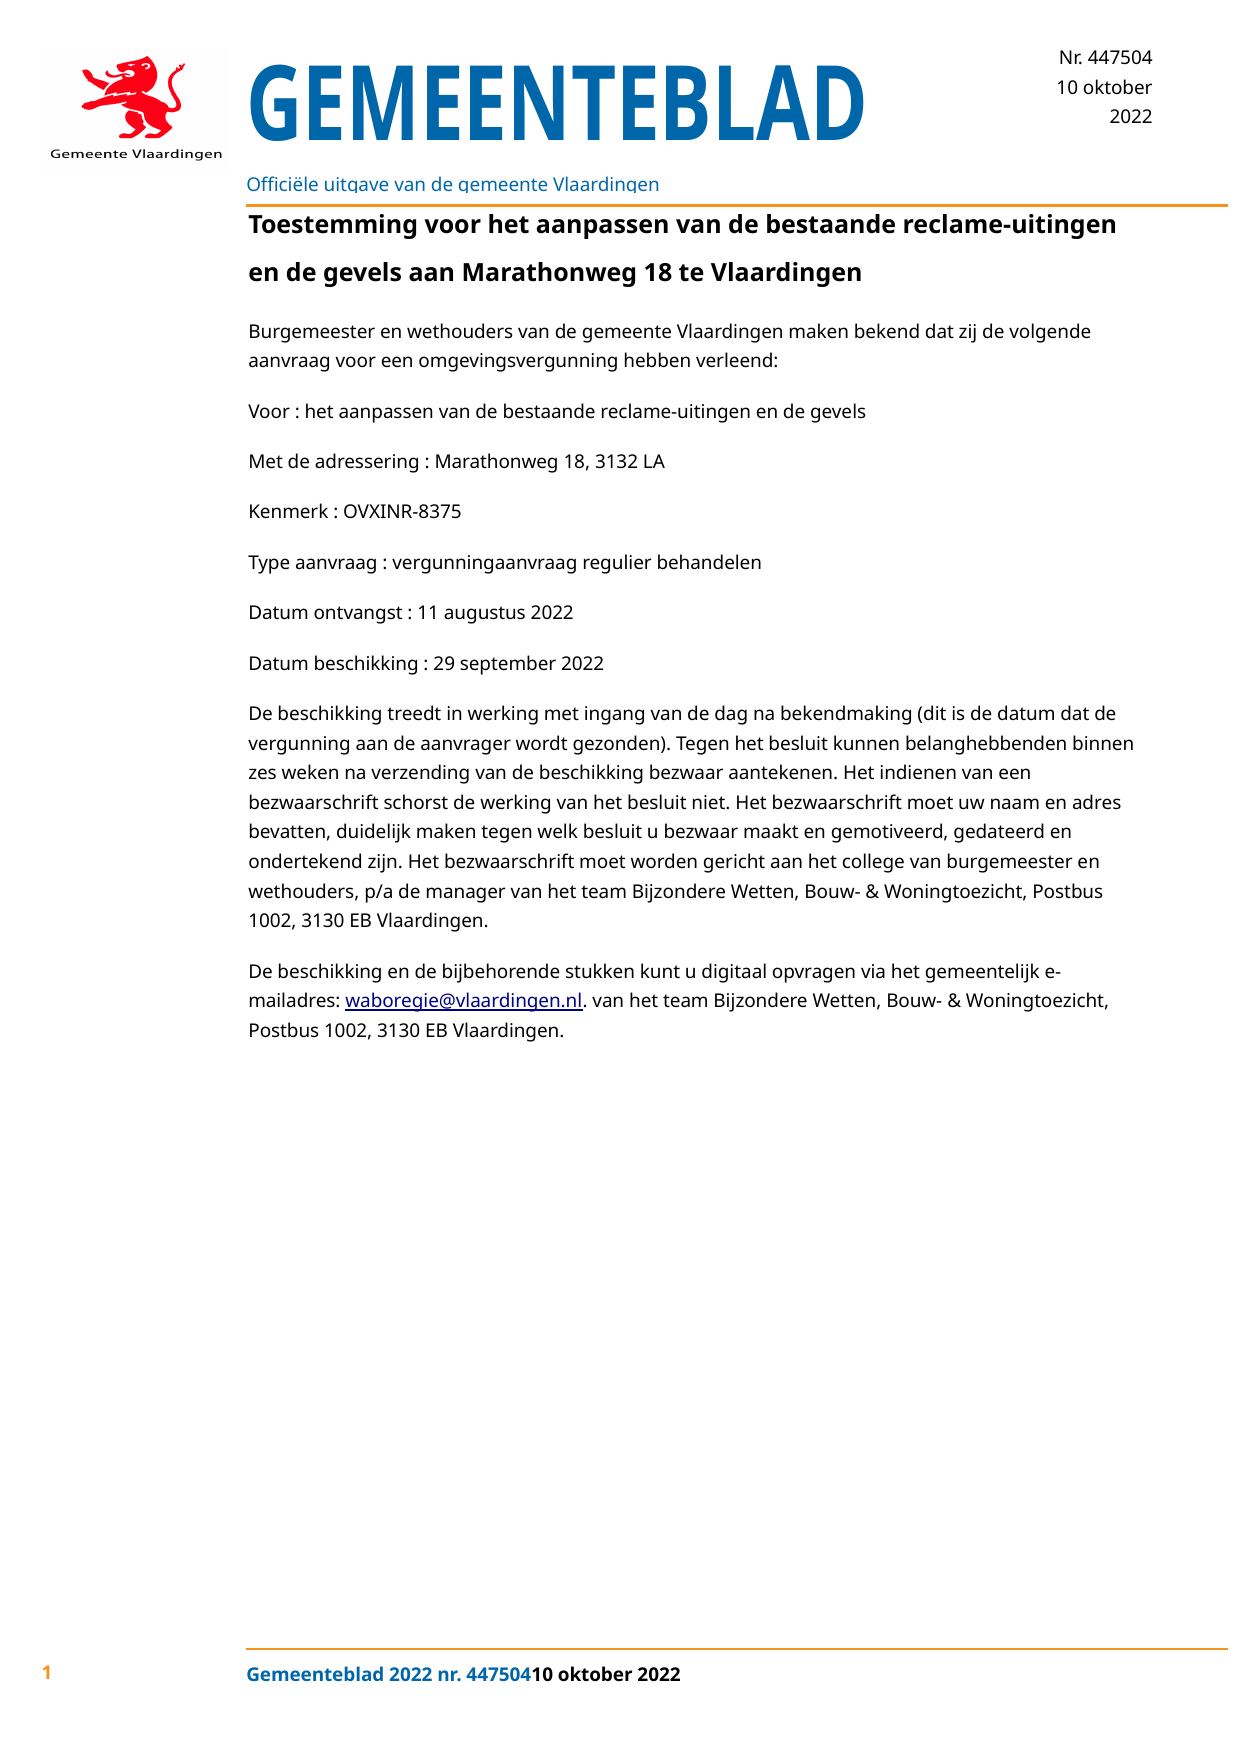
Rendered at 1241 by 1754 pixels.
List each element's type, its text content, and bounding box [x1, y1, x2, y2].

text Burgemeester en wethouders van de gemeente Vlaardingen maken bekend dat zij de volgende aanvraag voor een omgevingsvergunning hebben verleend: [248, 318, 1152, 373]
text De beschikking en de bijbehorende stukken kunt u digitaal opvragen via het gemeentelijk e-mailadres: waboregie@vlaardingen.nl. van het team Bijzondere Wetten, Bouw- & Woningtoezicht, Postbus 1002, 3130 EB Vlaardingen. [248, 958, 1152, 1043]
text Type aanvraag : vergunningaanvraag regulier behandelen [248, 549, 1152, 575]
text Voor : het aanpassen van de bestaande reclame-uitingen en de gevels [248, 398, 1152, 424]
text De beschikking treedt in werking met ingang van de dag na bekendmaking (dit is de datum dat de vergunning aan de aanvrager wordt gezonden). Tegen het besluit kunnen belanghebbenden binnen zes weken na verzending van de beschikking bezwaar aantekenen. Het indienen van een bezwaarschrift schorst de werking van het besluit niet. Het bezwaarschrift moet uw naam en adres bevatten, duidelijk maken tegen welk besluit u bezwaar maakt en gemotiveerd, gedateerd en ondertekend zijn. Het bezwaarschrift moet worden gericht aan het college van burgemeester en wethouders, p/a de manager van het team Bijzondere Wetten, Bouw- & Woningtoezicht, Postbus 1002, 3130 EB Vlaardingen. [248, 700, 1152, 933]
picture [41, 47, 231, 172]
text Datum beschikking : 29 september 2022 [248, 650, 1152, 676]
text Datum ontvangst : 11 augustus 2022 [248, 599, 1152, 625]
text Met de adressering : Marathonweg 18, 3132 LA [248, 448, 1152, 474]
text Toestemming voor het aanpassen van de bestaande reclame-uitingen en de gevels aan Marathonweg 18 te Vlaardingen [248, 207, 1152, 288]
text Kenmerk : OVXINR-8375 [248, 499, 1152, 524]
